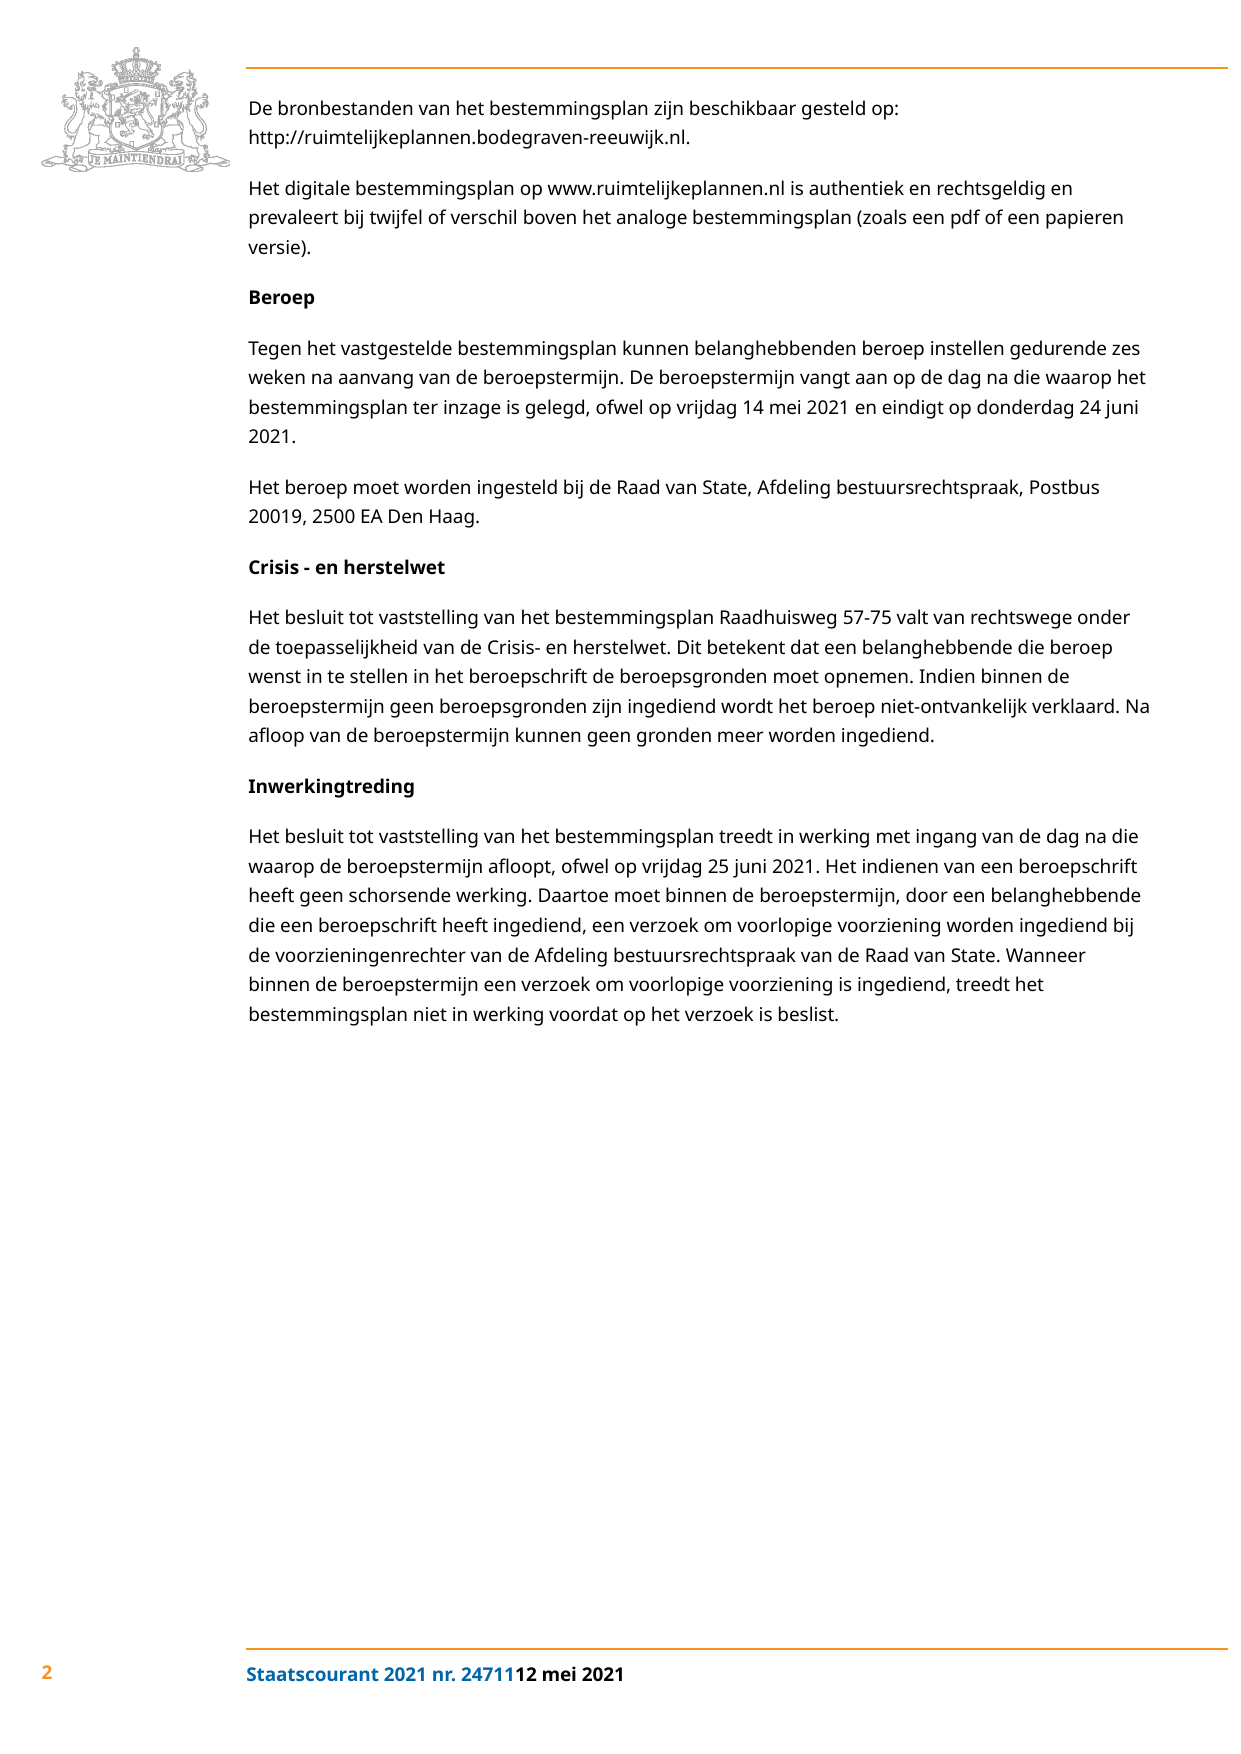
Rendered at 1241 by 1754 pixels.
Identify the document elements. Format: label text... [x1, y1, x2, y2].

text Het besluit tot vaststelling van het bestemmingsplan treedt in werking met ingang van de dag na die waarop de beroepstermijn afloopt, ofwel op vrijdag 25 juni 2021. Het indienen van een beroepschrift heeft geen schorsende werking. Daartoe moet binnen de beroepstermijn, door een belanghebbende die een beroepschrift heeft ingediend, een verzoek om voorlopige voorziening worden ingediend bij de voorzieningenrechter van de Afdeling bestuursrechtspraak van de Raad van State. Wanneer binnen de beroepstermijn een verzoek om voorlopige voorziening is ingediend, treedt het bestemmingsplan niet in werking voordat op het verzoek is beslist. [248, 823, 1152, 1027]
text Tegen het vastgestelde bestemmingsplan kunnen belanghebbenden beroep instellen gedurende zes weken na aanvang van de beroepstermijn. De beroepstermijn vangt aan op de dag na die waarop het bestemmingsplan ter inzage is gelegd, ofwel op vrijdag 14 mei 2021 en eindigt op donderdag 24 juni 2021. [248, 335, 1152, 449]
text Beroep [248, 284, 1152, 310]
text Het beroep moet worden ingesteld bij de Raad van State, Afdeling bestuursrechtspraak, Postbus 20019, 2500 EA Den Haag. [248, 474, 1152, 529]
text Het digitale bestemmingsplan op www.ruimtelijkeplannen.nl is authentiek en rechtsgeldig en prevaleert bij twijfel of verschil boven het analoge bestemmingsplan (zoals een pdf of een papieren versie). [248, 175, 1152, 260]
text Inwerkingtreding [248, 773, 1152, 799]
picture [41, 47, 231, 172]
text Crisis - en herstelwet [248, 554, 1152, 580]
text De bronbestanden van het bestemmingsplan zijn beschikbaar gesteld op: http://ruimtelijkeplannen.bodegraven-reeuwijk.nl. [248, 95, 1152, 150]
text Het besluit tot vaststelling van het bestemmingsplan Raadhuisweg 57-75 valt van rechtswege onder de toepasselijkheid van de Crisis- en herstelwet. Dit betekent dat een belanghebbende die beroep wenst in te stellen in het beroepschrift de beroepsgronden moet opnemen. Indien binnen de beroepstermijn geen beroepsgronden zijn ingediend wordt het beroep niet-ontvankelijk verklaard. Na afloop van de beroepstermijn kunnen geen gronden meer worden ingediend. [248, 604, 1152, 748]
